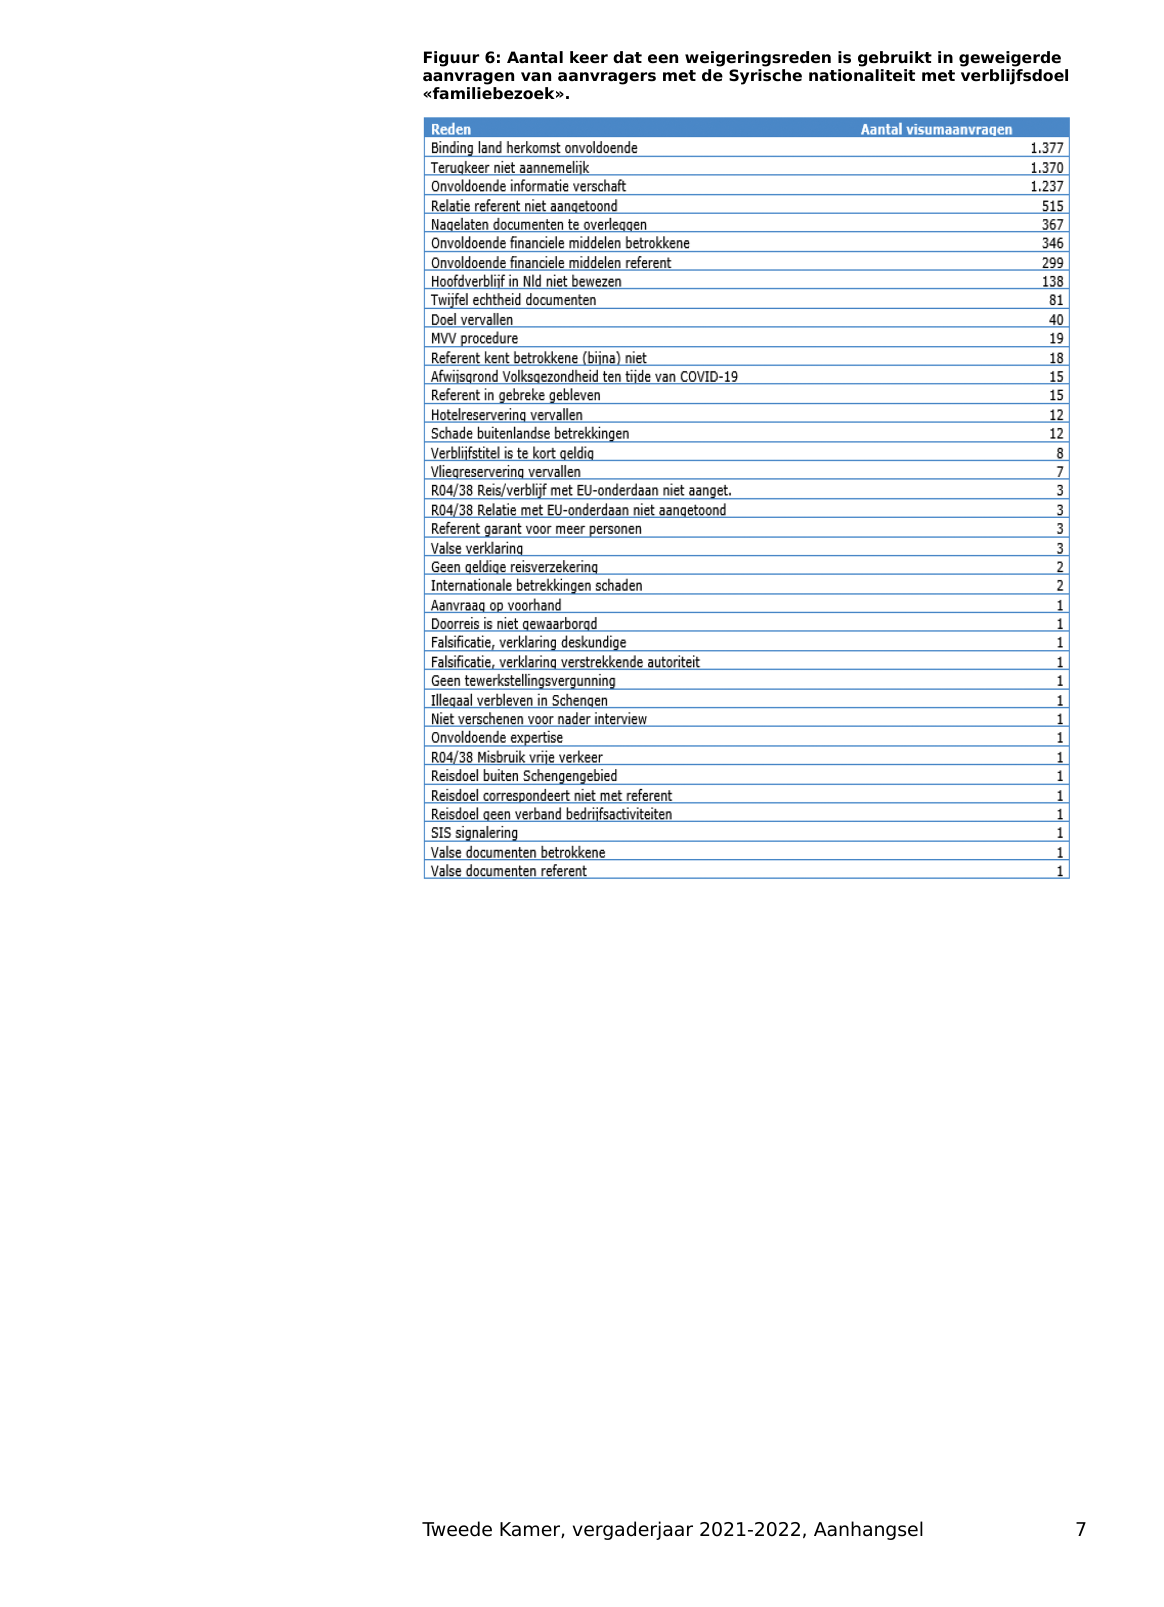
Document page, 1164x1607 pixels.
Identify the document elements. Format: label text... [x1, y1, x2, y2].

text Figuur 6: Aantal keer dat een weigeringsreden is gebruikt in geweigerde aanvragen van aanvragers met de Syrische nationaliteit met verblijfsdoel «familiebezoek». [422, 49, 1072, 103]
picture [422, 115, 1072, 883]
